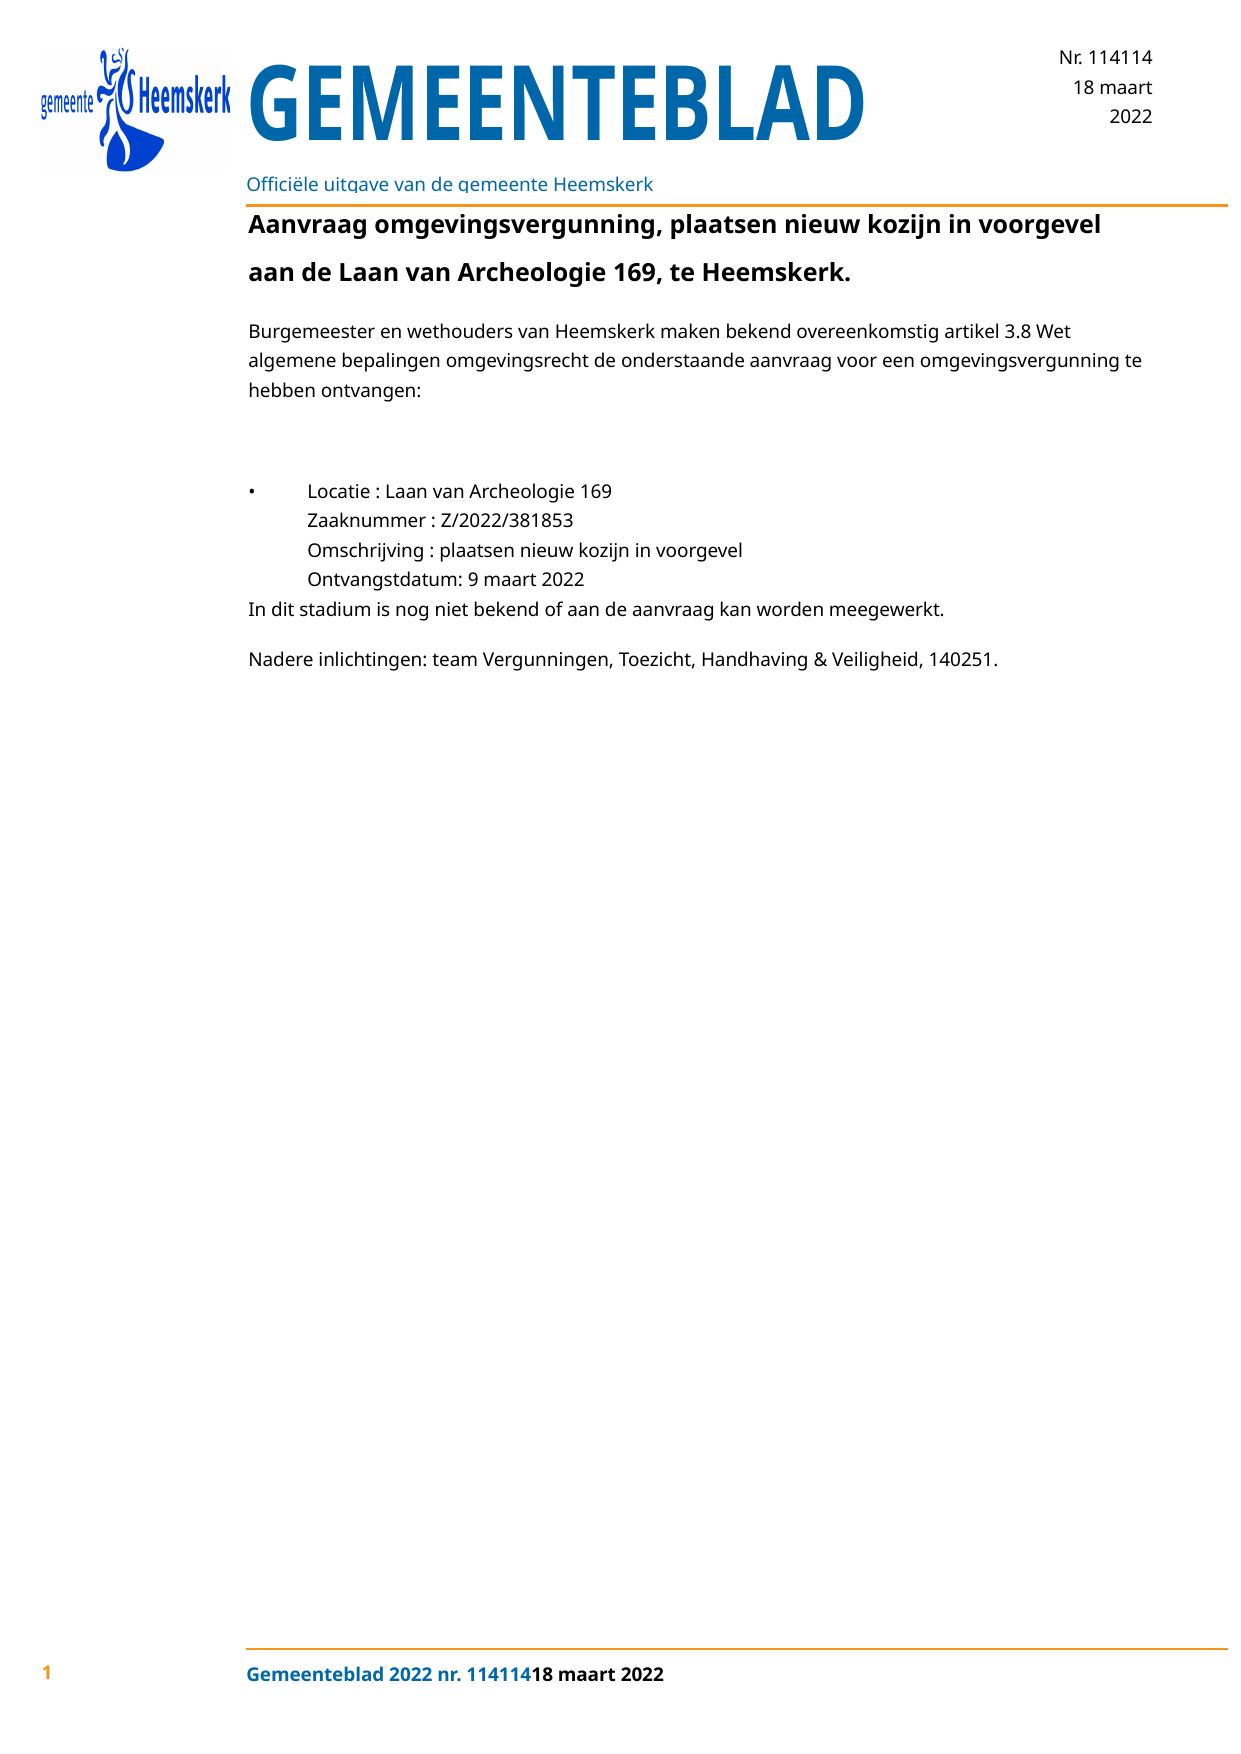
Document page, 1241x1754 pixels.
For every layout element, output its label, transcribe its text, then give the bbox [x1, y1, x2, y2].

list Zaaknummer : Z/2022/381853 [248, 507, 1152, 533]
text Nadere inlichtingen: team Vergunningen, Toezicht, Handhaving & Veiligheid, 140251. [248, 647, 1152, 672]
list Omschrijving : plaatsen nieuw kozijn in voorgevel [248, 537, 1152, 563]
text In dit stadium is nog niet bekend of aan de aanvraag kan worden meegewerkt. [248, 596, 1152, 622]
list Ontvangstdatum: 9 maart 2022 [248, 567, 1152, 592]
picture [41, 47, 231, 172]
text Aanvraag omgevingsvergunning, plaatsen nieuw kozijn in voorgevel aan de Laan van Archeologie 169, te Heemskerk. [248, 207, 1152, 288]
list Locatie : Laan van Archeologie 169 [248, 478, 1152, 504]
text Burgemeester en wethouders van Heemskerk maken bekend overeenkomstig artikel 3.8 Wet algemene bepalingen omgevingsrecht de onderstaande aanvraag voor een omgevingsvergunning te hebben ontvangen: [248, 318, 1152, 403]
